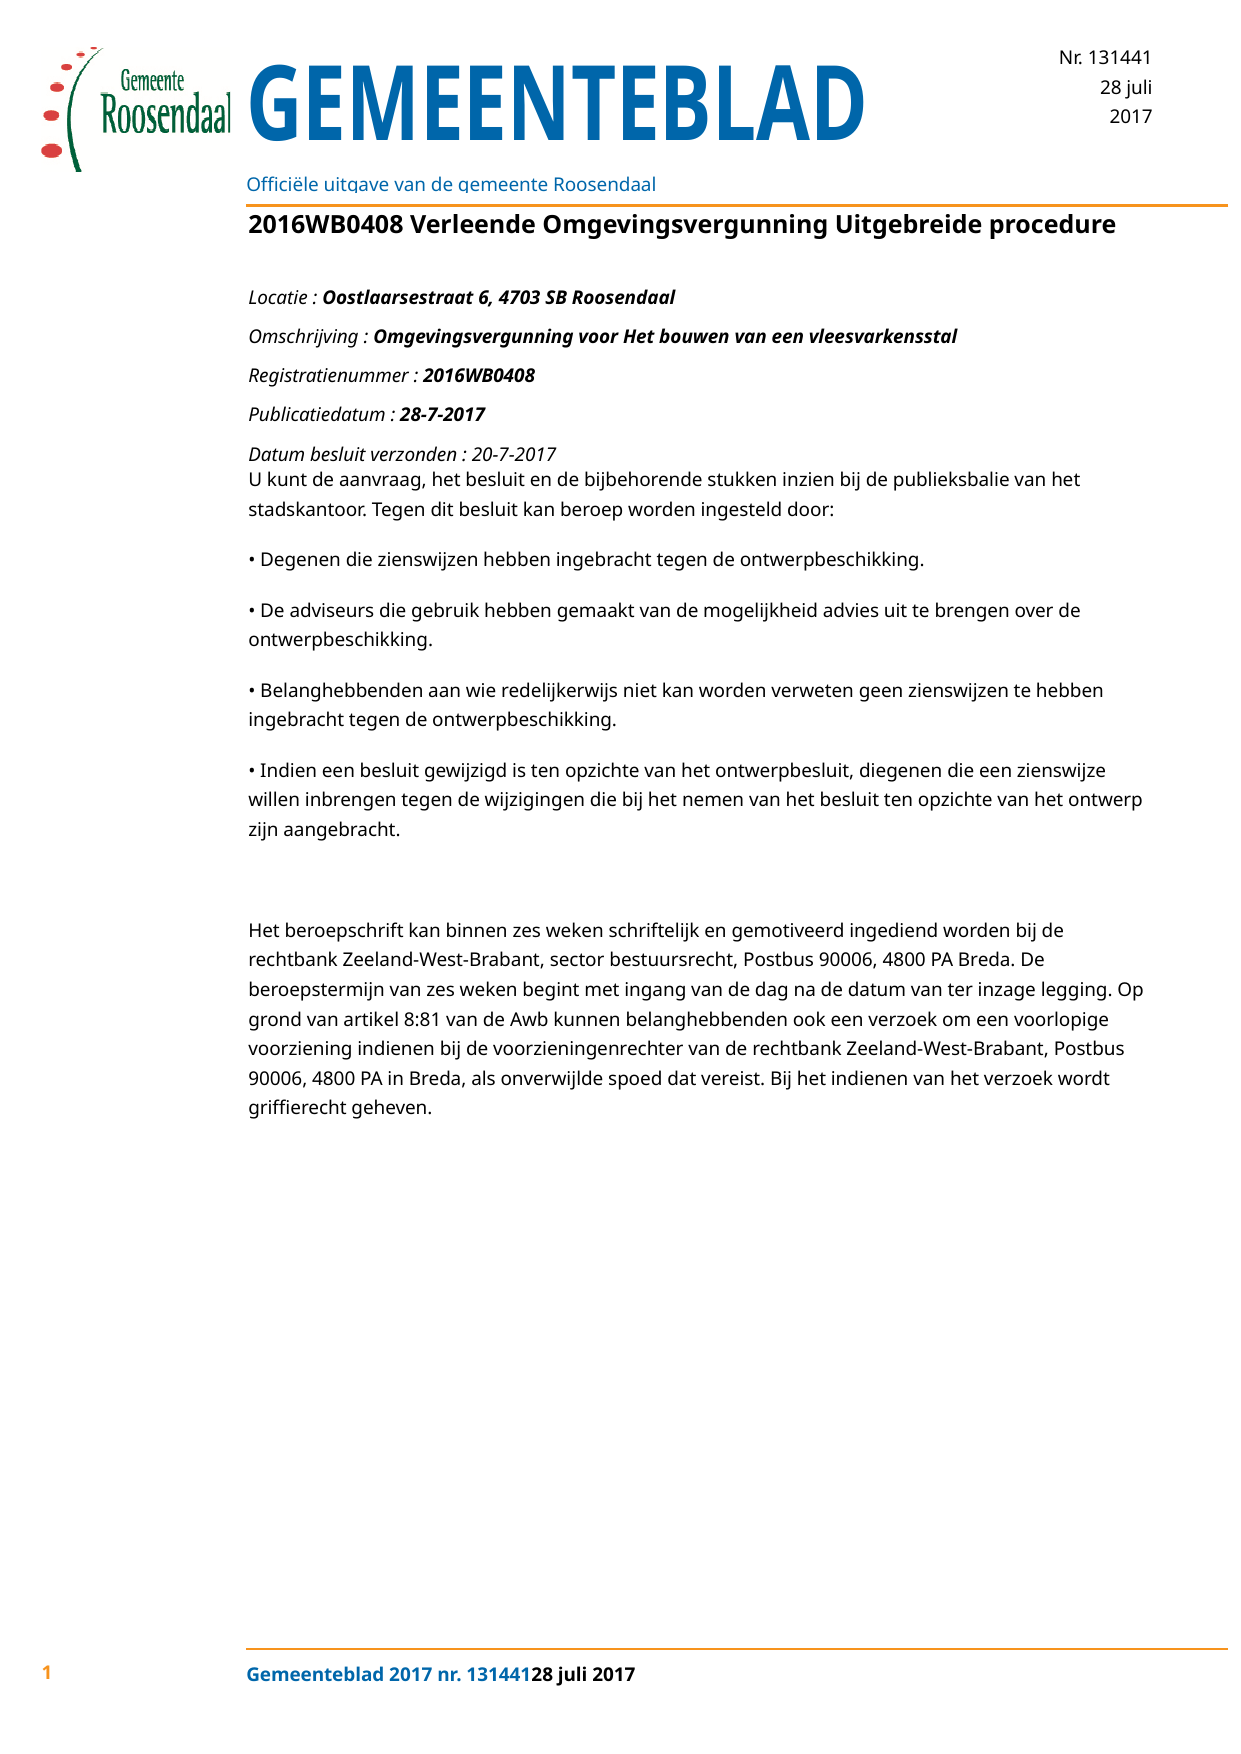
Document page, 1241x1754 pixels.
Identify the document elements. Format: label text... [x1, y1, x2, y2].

text Publicatiedatum : 28-7-2017 [248, 402, 1152, 427]
text Registratienummer : 2016WB0408 [248, 362, 1152, 388]
text Datum besluit verzonden : 20-7-2017 [248, 441, 1152, 467]
text Het beroepschrift kan binnen zes weken schriftelijk en gemotiveerd ingediend worden bij de rechtbank Zeeland-West-Brabant, sector bestuursrecht, Postbus 90006, 4800 PA Breda. De beroepstermijn van zes weken begint met ingang van de dag na de datum van ter inzage legging. Op grond van artikel 8:81 van de Awb kunnen belanghebbenden ook een verzoek om een voorlopige voorziening indienen bij de voorzieningenrechter van de rechtbank Zeeland-West-Brabant, Postbus 90006, 4800 PA in Breda, als onverwijlde spoed dat vereist. Bij het indienen van het verzoek wordt griffierecht geheven. [248, 917, 1152, 1120]
text • Belanghebbenden aan wie redelijkerwijs niet kan worden verweten geen zienswijzen te hebben ingebracht tegen de ontwerpbeschikking. [248, 677, 1152, 732]
picture [41, 47, 231, 172]
text Locatie : Oostlaarsestraat 6, 4703 SB Roosendaal [248, 284, 1152, 309]
text U kunt de aanvraag, het besluit en de bijbehorende stukken inzien bij de publieksbalie van het stadskantoor. Tegen dit besluit kan beroep worden ingesteld door: [248, 467, 1152, 522]
text Omschrijving : Omgevingsvergunning voor Het bouwen van een vleesvarkensstal [248, 323, 1152, 349]
text 2016WB0408 Verleende Omgevingsvergunning Uitgebreide procedure [248, 207, 1152, 241]
text • Degenen die zienswijzen hebben ingebracht tegen de ontwerpbeschikking. [248, 547, 1152, 572]
text • Indien een besluit gewijzigd is ten opzichte van het ontwerpbesluit, diegenen die een zienswijze willen inbrengen tegen de wijzigingen die bij het nemen van het besluit ten opzichte van het ontwerp zijn aangebracht. [248, 757, 1152, 842]
text • De adviseurs die gebruik hebben gemaakt van de mogelijkheid advies uit te brengen over de ontwerpbeschikking. [248, 597, 1152, 652]
